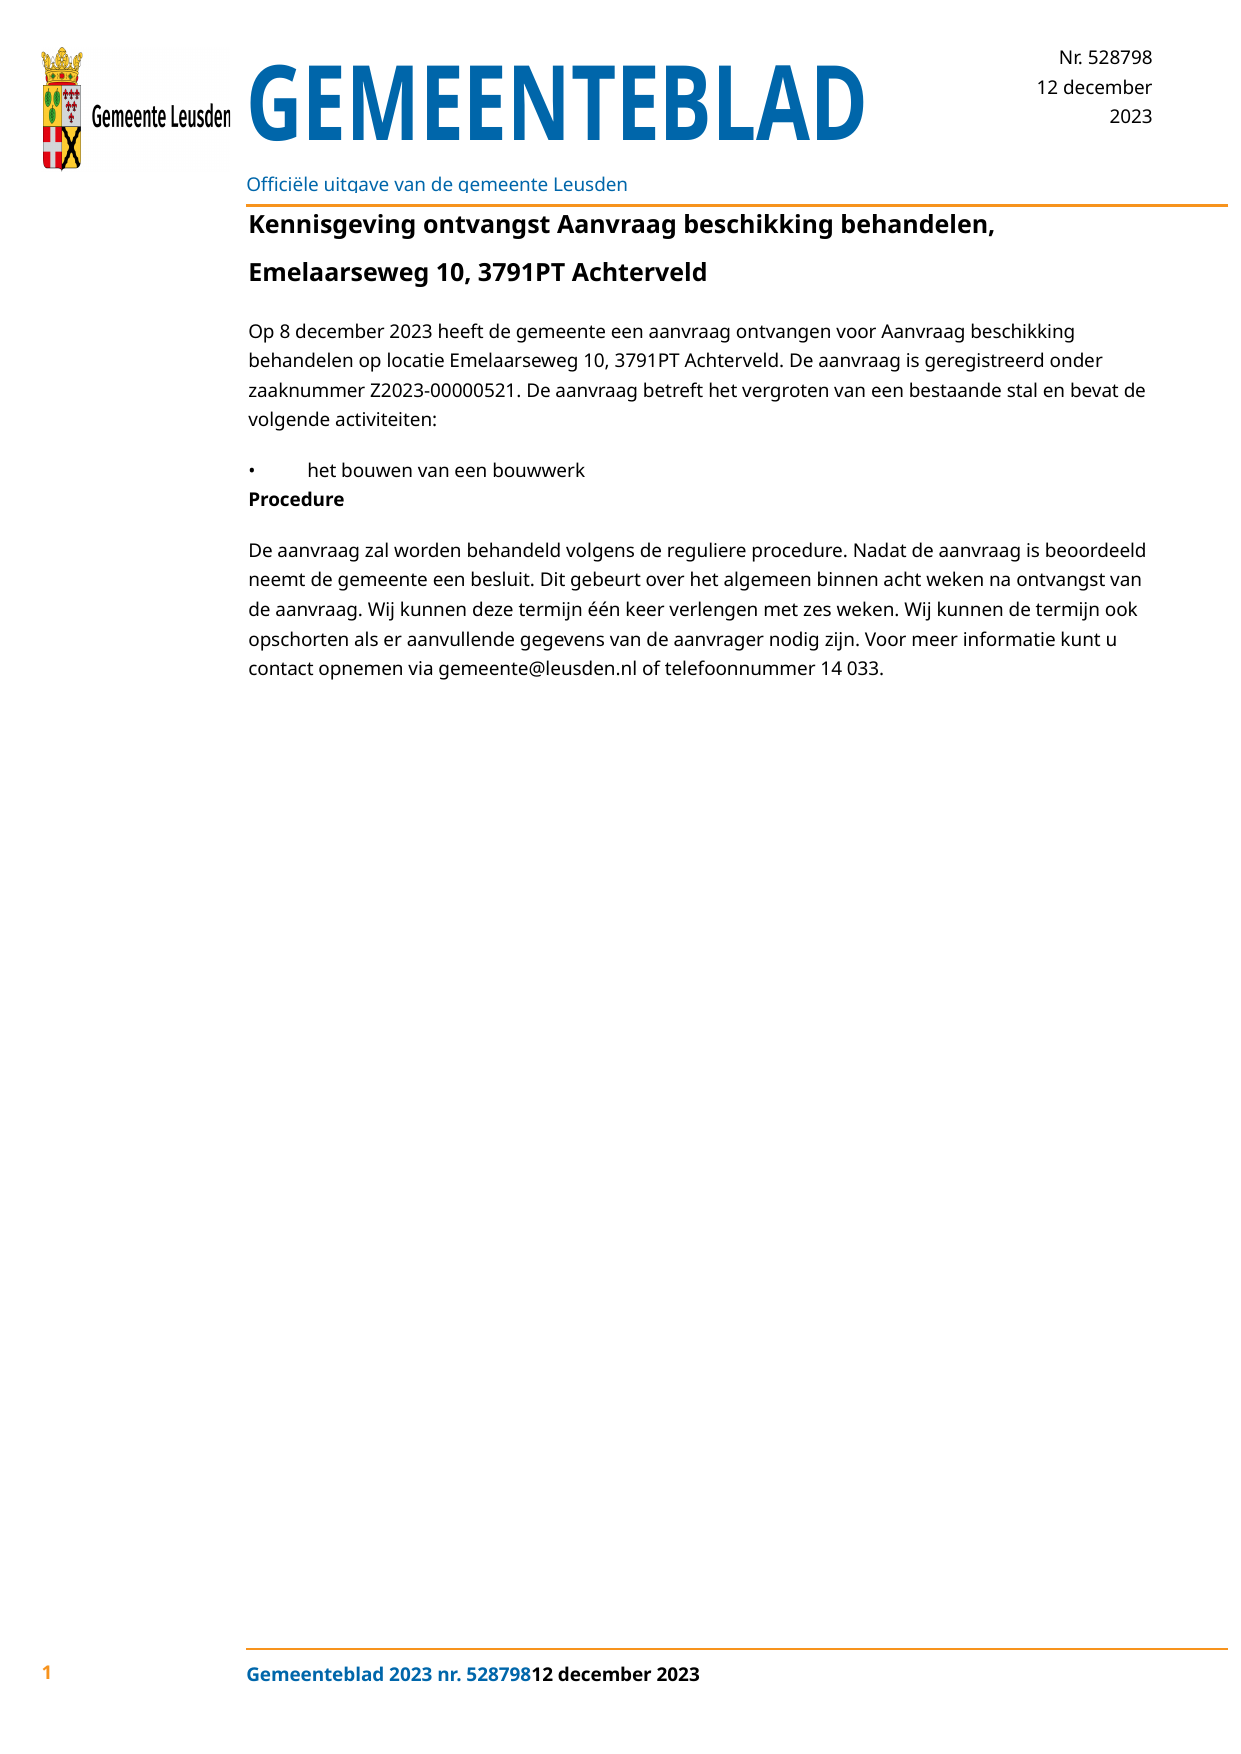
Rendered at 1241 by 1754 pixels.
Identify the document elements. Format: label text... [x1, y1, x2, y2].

list het bouwen van een bouwwerk [248, 457, 1152, 483]
text Op 8 december 2023 heeft de gemeente een aanvraag ontvangen voor Aanvraag beschikking behandelen op locatie Emelaarseweg 10, 3791PT Achterveld. De aanvraag is geregistreerd onder zaaknummer Z2023-00000521. De aanvraag betreft het vergroten van een bestaande stal en bevat de volgende activiteiten: [248, 318, 1152, 432]
text Procedure [248, 487, 1152, 512]
text Kennisgeving ontvangst Aanvraag beschikking behandelen, Emelaarseweg 10, 3791PT Achterveld [248, 207, 1152, 288]
picture [41, 47, 231, 172]
text De aanvraag zal worden behandeld volgens de reguliere procedure. Nadat de aanvraag is beoordeeld neemt de gemeente een besluit. Dit gebeurt over het algemeen binnen acht weken na ontvangst van de aanvraag. Wij kunnen deze termijn één keer verlengen met zes weken. Wij kunnen de termijn ook opschorten als er aanvullende gegevens van de aanvrager nodig zijn. Voor meer informatie kunt u contact opnemen via gemeente@leusden.nl of telefoonnummer 14 033. [248, 537, 1152, 681]
